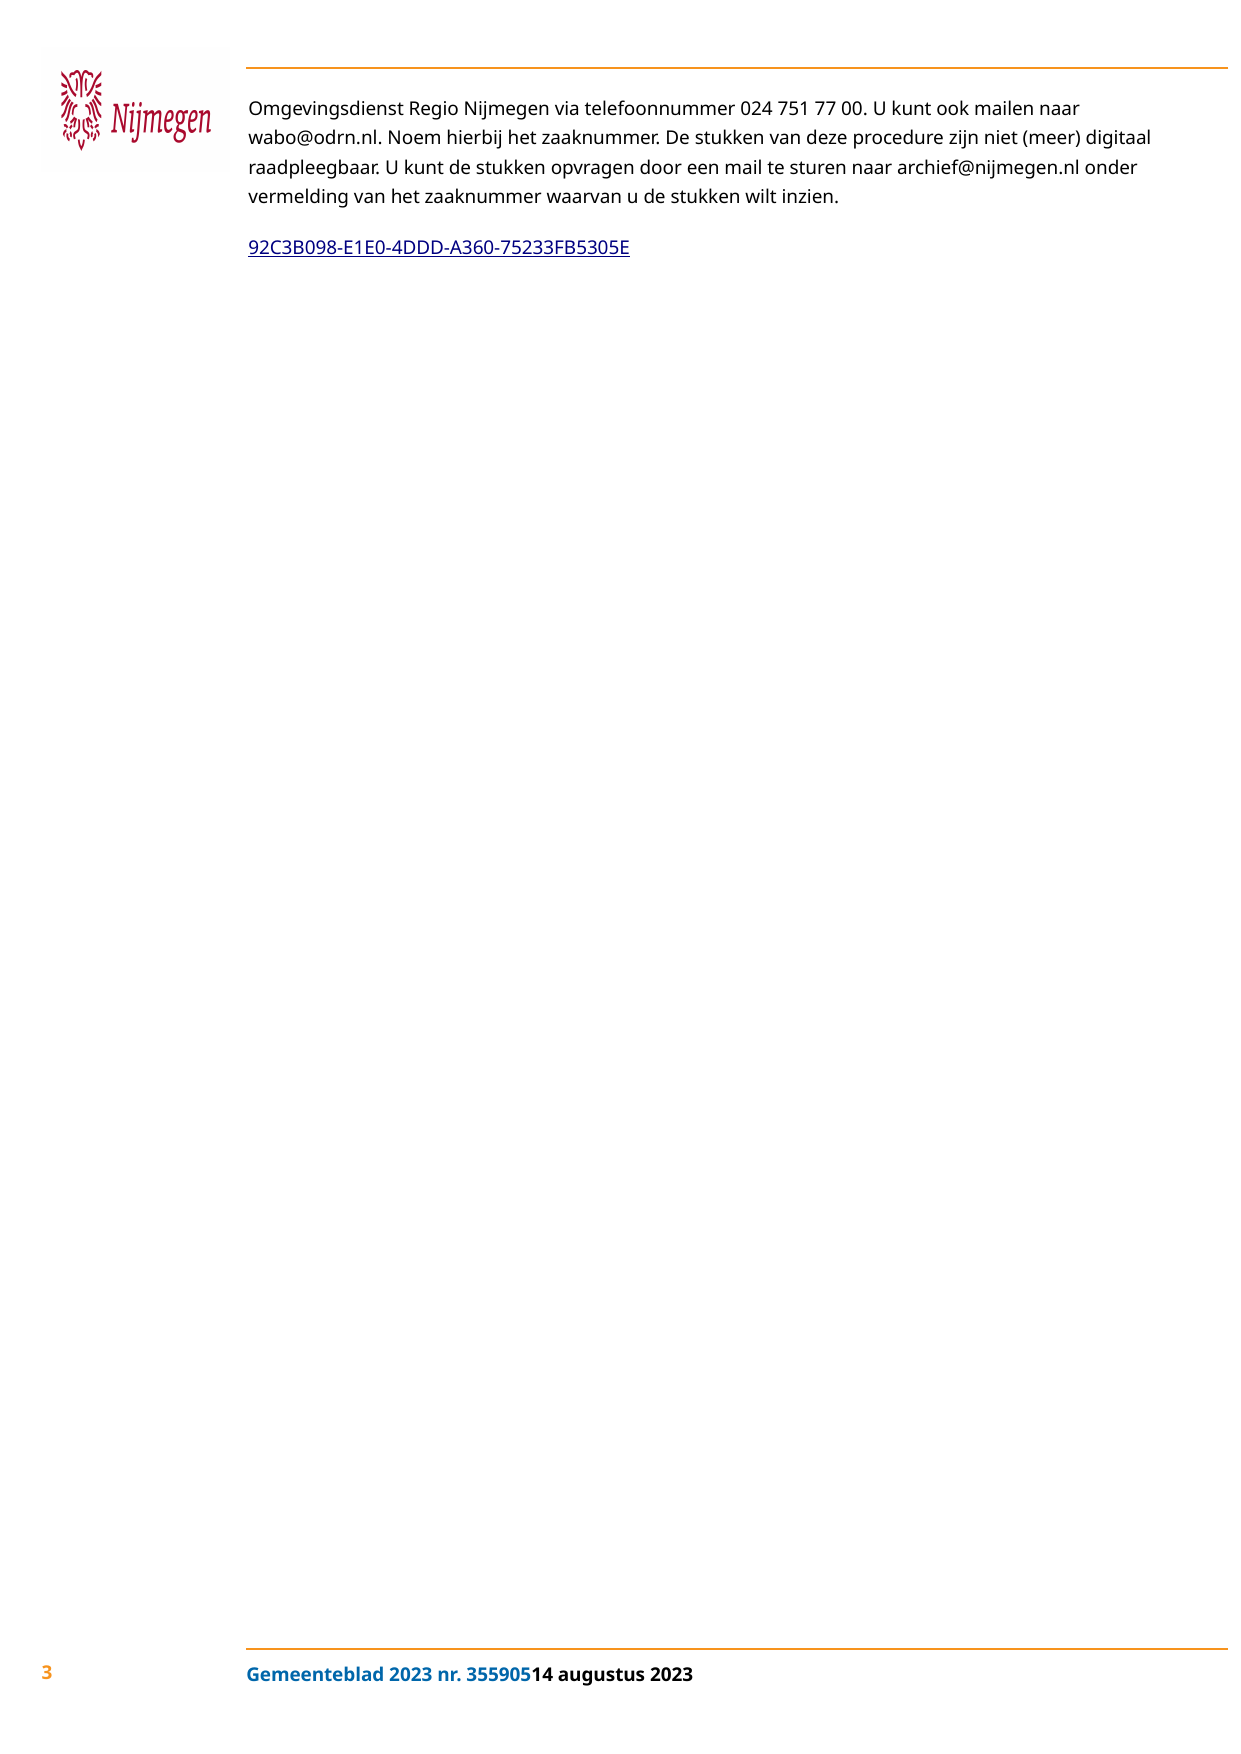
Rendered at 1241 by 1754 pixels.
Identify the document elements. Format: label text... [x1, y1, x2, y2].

text Omgevingsdienst Regio Nijmegen via telefoonnummer 024 751 77 00. U kunt ook mailen naar wabo@odrn.nl. Noem hierbij het zaaknummer. De stukken van deze procedure zijn niet (meer) digitaal raadpleegbaar. U kunt de stukken opvragen door een mail te sturen naar archief@nijmegen.nl onder vermelding van het zaaknummer waarvan u de stukken wilt inzien. [248, 95, 1152, 209]
text 92C3B098-E1E0-4DDD-A360-75233FB5305E [248, 234, 1152, 260]
picture [41, 47, 231, 172]
